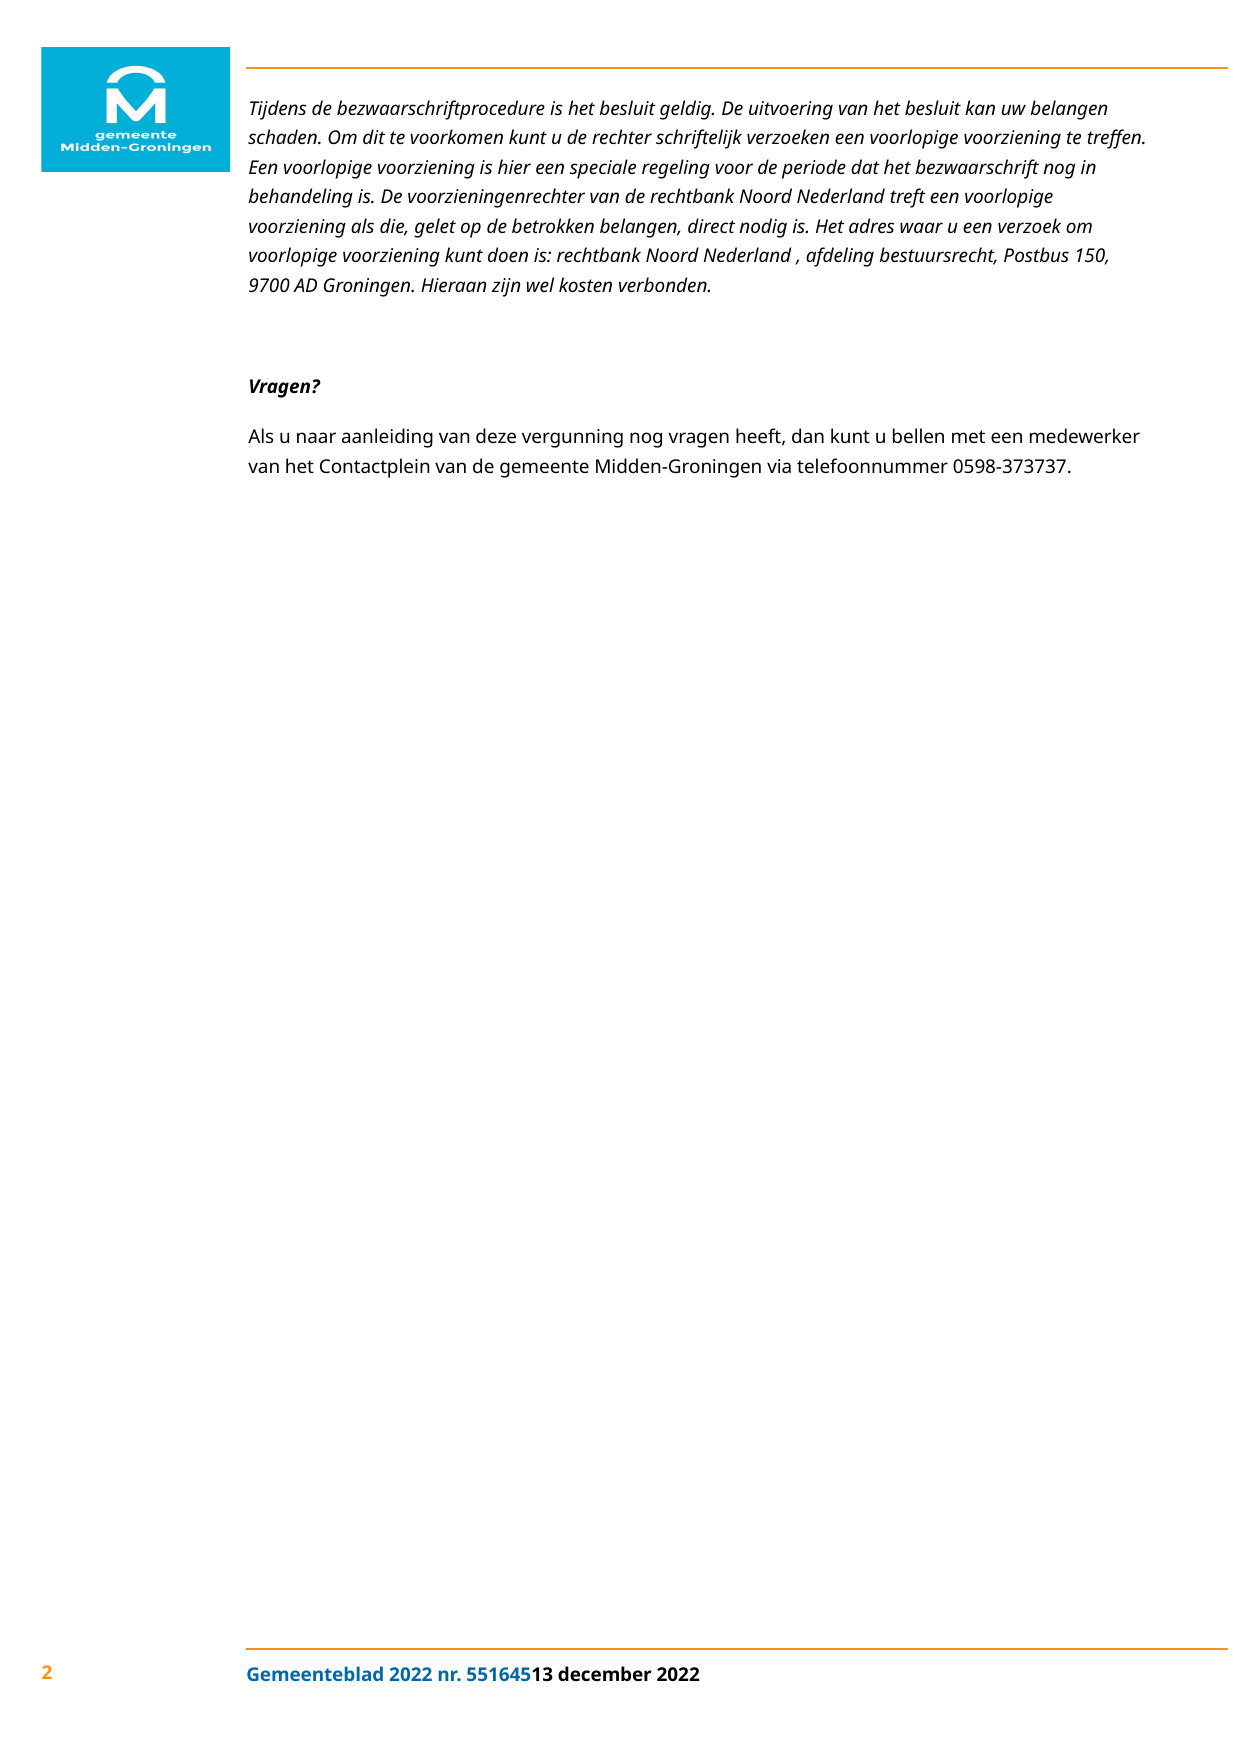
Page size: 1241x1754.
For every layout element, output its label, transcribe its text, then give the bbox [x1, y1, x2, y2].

text Als u naar aanleiding van deze vergunning nog vragen heeft, dan kunt u bellen met een medewerker van het Contactplein van de gemeente Midden-Groningen via telefoonnummer 0598-373737. [248, 423, 1152, 479]
picture [184, 146, 190, 153]
text Vragen? [248, 373, 1152, 399]
picture [108, 66, 164, 82]
text Tijdens de bezwaarschriftprocedure is het besluit geldig. De uitvoering van het besluit kan uw belangen schaden. Om dit te voorkomen kunt u de rechter schriftelijk verzoeken een voorlopige voorziening te treffen. Een voorlopige voorziening is hier een speciale regeling voor de periode dat het bezwaarschrift nog in behandeling is. De voorzieningenrechter van de rechtbank Noord Nederland treft een voorlopige voorziening als die, gelet op de betrokken belangen, direct nodig is. Het adres waar u een verzoek om voorlopige voorziening kunt doen is: rechtbank Noord Nederland , afdeling bestuursrecht, Postbus 150, 9700 AD Groningen. Hieraan zijn wel kosten verbonden. [248, 95, 1152, 298]
picture [107, 89, 165, 122]
